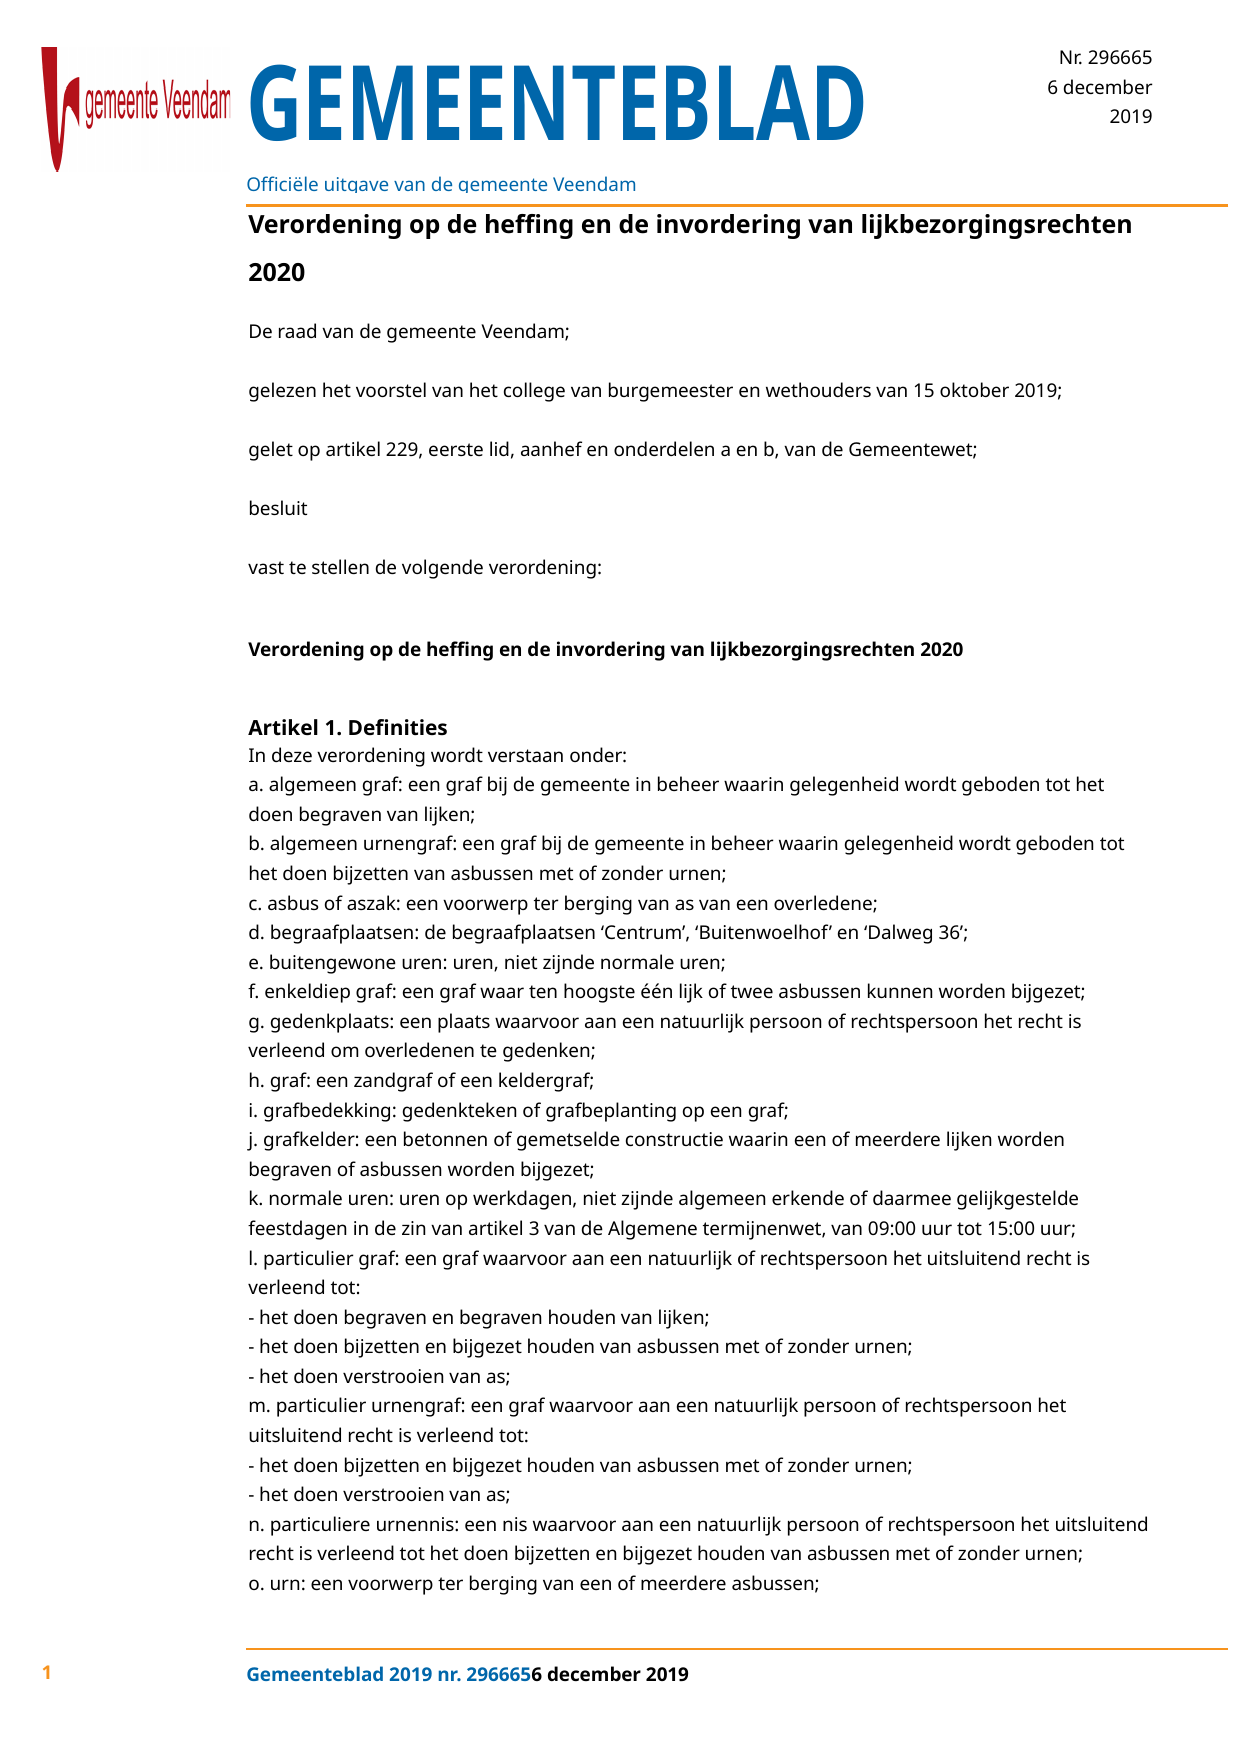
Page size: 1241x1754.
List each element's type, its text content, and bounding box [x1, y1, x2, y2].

text vast te stellen de volgende verordening: [248, 554, 1152, 580]
text l. particulier graf: een graf waarvoor aan een natuurlijk of rechtspersoon het uitsluitend recht is verleend tot: [248, 1245, 1152, 1300]
text o. urn: een voorwerp ter berging van een of meerdere asbussen; [248, 1570, 1152, 1596]
text Verordening op de heffing en de invordering van lijkbezorgingsrechten 2020 [248, 634, 1152, 663]
text gelet op artikel 229, eerste lid, aanhef en onderdelen a en b, van de Gemeentewet; [248, 436, 1152, 462]
text - het doen verstrooien van as; [248, 1481, 1152, 1507]
text h. graf: een zandgraf of een keldergraf; [248, 1067, 1152, 1093]
text besluit [248, 495, 1152, 521]
text - het doen bijzetten en bijgezet houden van asbussen met of zonder urnen; [248, 1333, 1152, 1359]
text Verordening op de heffing en de invordering van lijkbezorgingsrechten 2020 [248, 207, 1152, 288]
text i. grafbedekking: gedenkteken of grafbeplanting op een graf; [248, 1097, 1152, 1123]
text De raad van de gemeente Veendam; [248, 318, 1152, 344]
picture [41, 47, 231, 172]
text j. grafkelder: een betonnen of gemetselde constructie waarin een of meerdere lijken worden begraven of asbussen worden bijgezet; [248, 1126, 1152, 1182]
text k. normale uren: uren op werkdagen, niet zijnde algemeen erkende of daarmee gelijkgestelde feestdagen in de zin van artikel 3 van de Algemene termijnenwet, van 09:00 uur tot 15:00 uur; [248, 1186, 1152, 1241]
text Artikel 1. Definities [248, 713, 1152, 742]
text e. buitengewone uren: uren, niet zijnde normale uren; [248, 949, 1152, 975]
text - het doen bijzetten en bijgezet houden van asbussen met of zonder urnen; [248, 1452, 1152, 1478]
text b. algemeen urnengraf: een graf bij de gemeente in beheer waarin gelegenheid wordt geboden tot het doen bijzetten van asbussen met of zonder urnen; [248, 831, 1152, 886]
text m. particulier urnengraf: een graf waarvoor aan een natuurlijk persoon of rechtspersoon het uitsluitend recht is verleend tot: [248, 1393, 1152, 1448]
text g. gedenkplaats: een plaats waarvoor aan een natuurlijk persoon of rechtspersoon het recht is verleend om overledenen te gedenken; [248, 1008, 1152, 1063]
text d. begraafplaatsen: de begraafplaatsen ‘Centrum’, ‘Buitenwoelhof’ en ‘Dalweg 36’; [248, 919, 1152, 945]
text f. enkeldiep graf: een graf waar ten hoogste één lijk of twee asbussen kunnen worden bijgezet; [248, 978, 1152, 1004]
text c. asbus of aszak: een voorwerp ter berging van as van een overledene; [248, 890, 1152, 916]
text a. algemeen graf: een graf bij de gemeente in beheer waarin gelegenheid wordt geboden tot het doen begraven van lijken; [248, 771, 1152, 827]
text gelezen het voorstel van het college van burgemeester en wethouders van 15 oktober 2019; [248, 377, 1152, 403]
text - het doen begraven en begraven houden van lijken; [248, 1304, 1152, 1330]
text In deze verordening wordt verstaan onder: [248, 742, 1152, 768]
text n. particuliere urnennis: een nis waarvoor aan een natuurlijk persoon of rechtspersoon het uitsluitend recht is verleend tot het doen bijzetten en bijgezet houden van asbussen met of zonder urnen; [248, 1511, 1152, 1566]
text - het doen verstrooien van as; [248, 1363, 1152, 1389]
